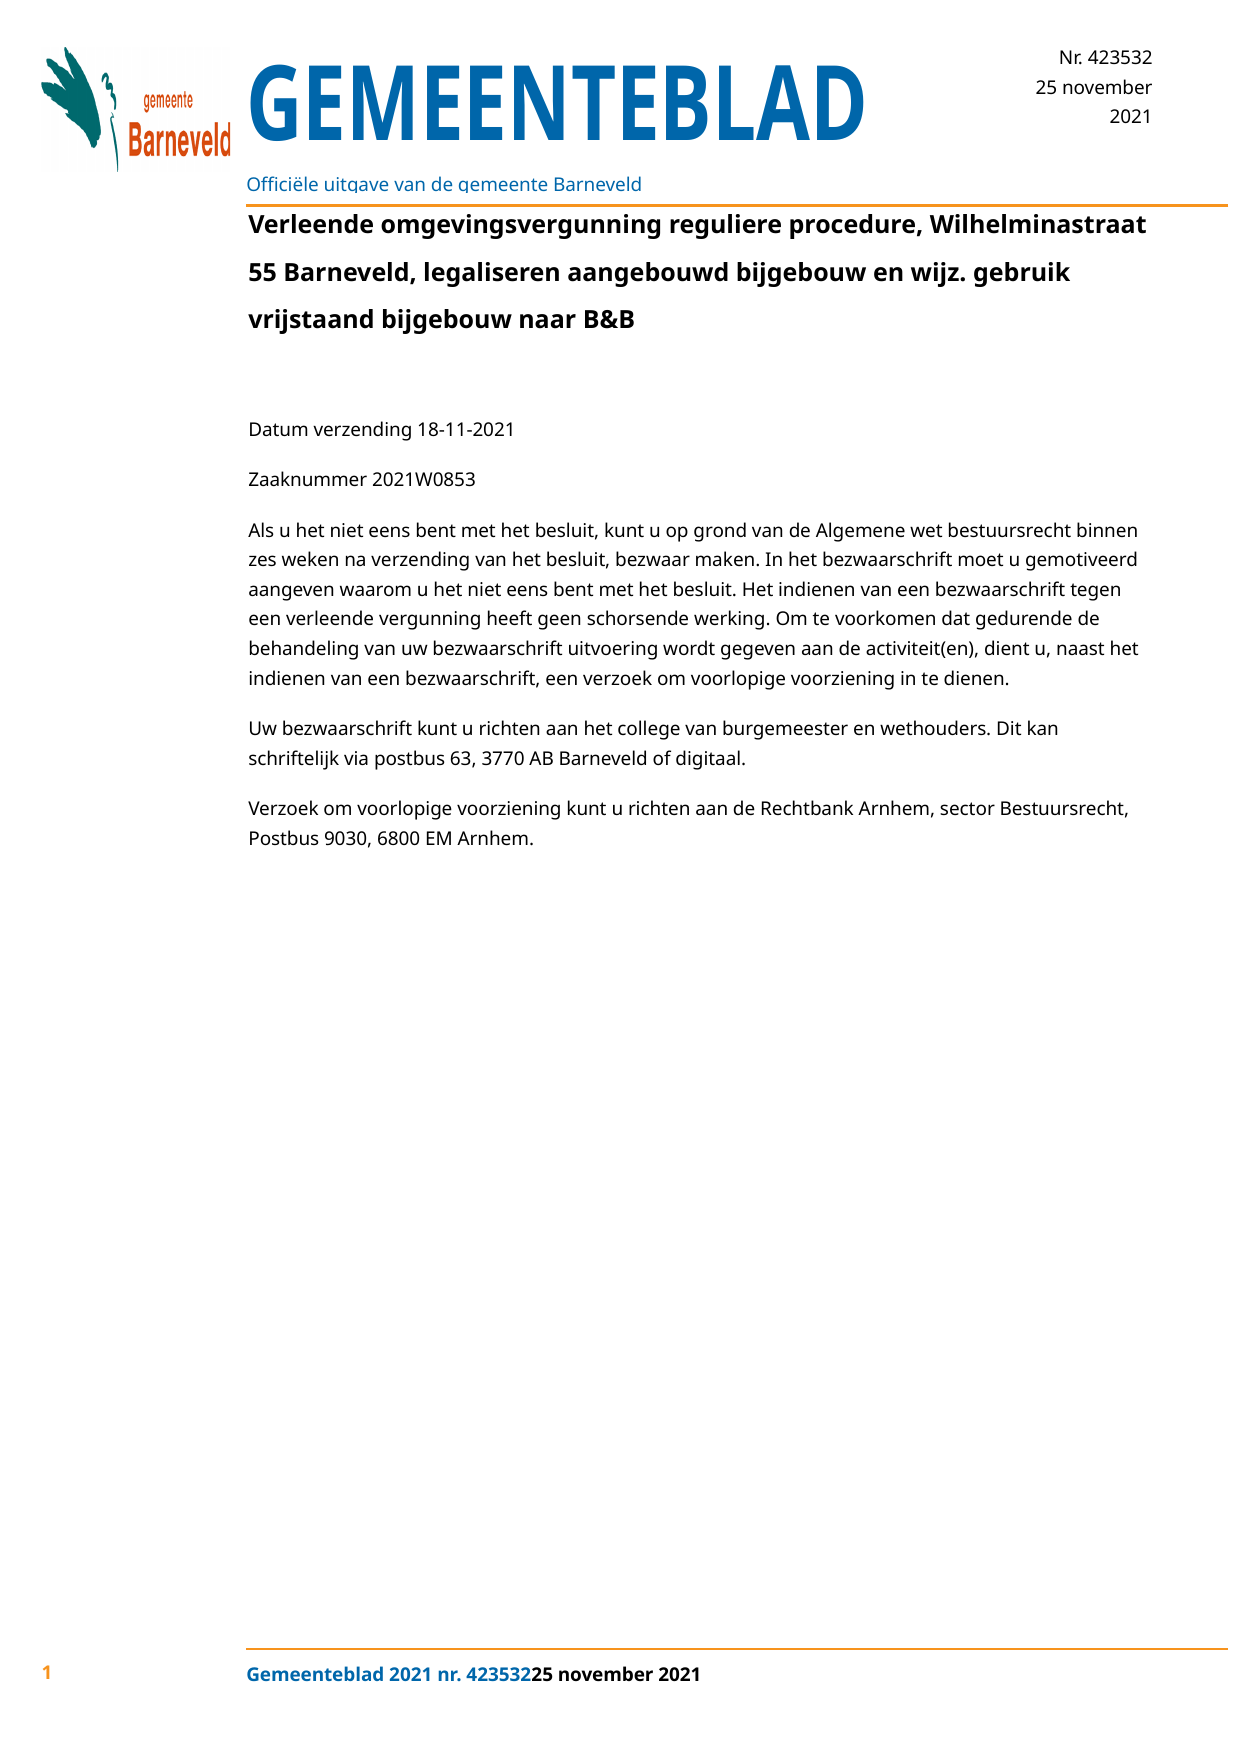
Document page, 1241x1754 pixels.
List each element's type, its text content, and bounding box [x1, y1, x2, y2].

text Als u het niet eens bent met het besluit, kunt u op grond van de Algemene wet bestuursrecht binnen zes weken na verzending van het besluit, bezwaar maken. In het bezwaarschrift moet u gemotiveerd aangeven waarom u het niet eens bent met het besluit. Het indienen van een bezwaarschrift tegen een verleende vergunning heeft geen schorsende werking. Om te voorkomen dat gedurende de behandeling van uw bezwaarschrift uitvoering wordt gegeven aan de activiteit(en), dient u, naast het indienen van een bezwaarschrift, een verzoek om voorlopige voorziening in te dienen. [248, 517, 1152, 690]
text Datum verzending 18-11-2021 [248, 416, 1152, 442]
text Verzoek om voorlopige voorziening kunt u richten aan de Rechtbank Arnhem, sector Bestuursrecht, Postbus 9030, 6800 EM Arnhem. [248, 795, 1152, 850]
text Uw bezwaarschrift kunt u richten aan het college van burgemeester en wethouders. Dit kan schriftelijk via postbus 63, 3770 AB Barneveld of digitaal. [248, 715, 1152, 770]
text Zaaknummer 2021W0853 [248, 466, 1152, 492]
picture [41, 47, 231, 172]
text Verleende omgevingsvergunning reguliere procedure, Wilhelminastraat 55 Barneveld, legaliseren aangebouwd bijgebouw en wijz. gebruik vrijstaand bijgebouw naar B&B [248, 207, 1152, 336]
